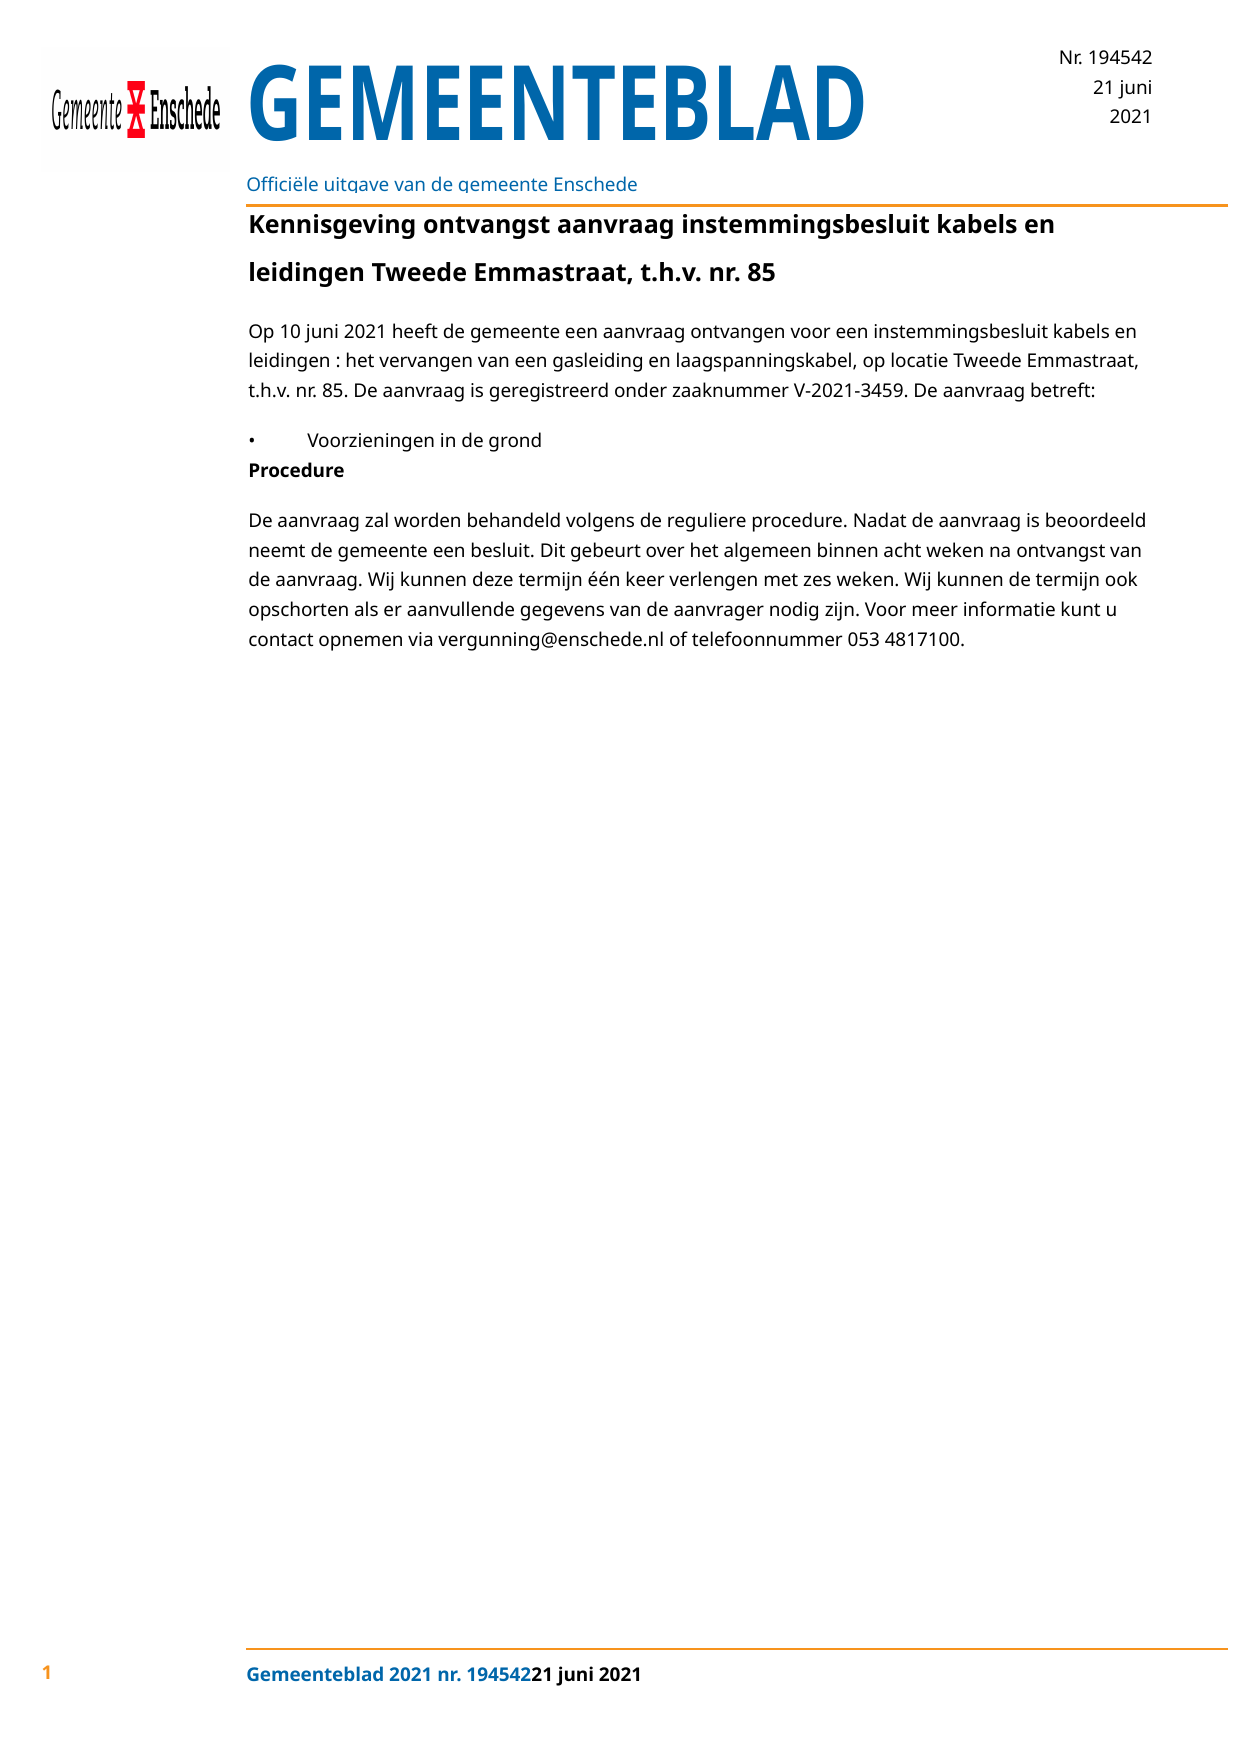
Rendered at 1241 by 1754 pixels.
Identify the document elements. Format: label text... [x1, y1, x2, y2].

text Kennisgeving ontvangst aanvraag instemmingsbesluit kabels en leidingen Tweede Emmastraat, t.h.v. nr. 85 [248, 207, 1152, 288]
picture [41, 47, 231, 172]
text Procedure [248, 457, 1152, 483]
text Op 10 juni 2021 heeft de gemeente een aanvraag ontvangen voor een instemmingsbesluit kabels en leidingen : het vervangen van een gasleiding en laagspanningskabel, op locatie Tweede Emmastraat, t.h.v. nr. 85. De aanvraag is geregistreerd onder zaaknummer V-2021-3459. De aanvraag betreft: [248, 318, 1152, 403]
text De aanvraag zal worden behandeld volgens de reguliere procedure. Nadat de aanvraag is beoordeeld neemt de gemeente een besluit. Dit gebeurt over het algemeen binnen acht weken na ontvangst van de aanvraag. Wij kunnen deze termijn één keer verlengen met zes weken. Wij kunnen de termijn ook opschorten als er aanvullende gegevens van de aanvrager nodig zijn. Voor meer informatie kunt u contact opnemen via vergunning@enschede.nl of telefoonnummer 053 4817100. [248, 507, 1152, 652]
list Voorzieningen in de grond [248, 427, 1152, 453]
